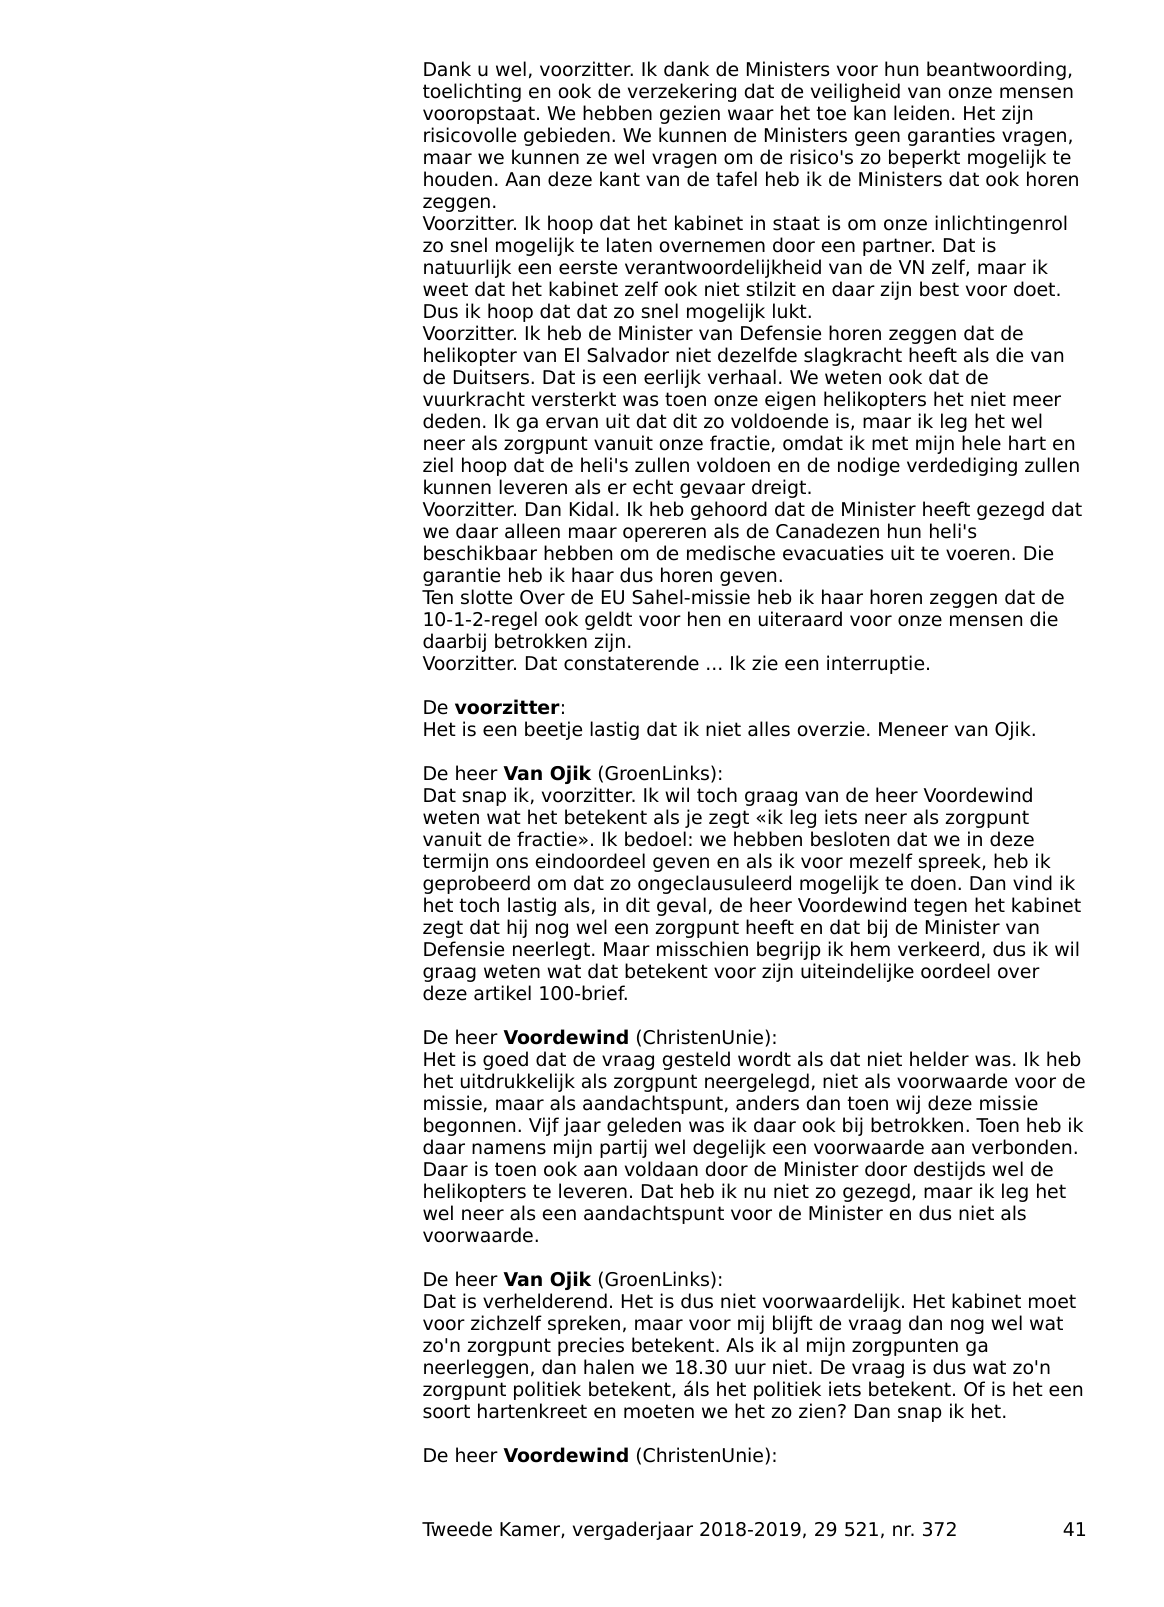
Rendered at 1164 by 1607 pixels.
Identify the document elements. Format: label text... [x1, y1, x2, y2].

text Voorzitter. Dan Kidal. Ik heb gehoord dat de Minister heeft gezegd dat we daar alleen maar opereren als de Canadezen hun heli's beschikbaar hebben om de medische evacuaties uit te voeren. Die garantie heb ik haar dus horen geven. [422, 499, 1087, 587]
text Voorzitter. Ik heb de Minister van Defensie horen zeggen dat de helikopter van El Salvador niet dezelfde slagkracht heeft als die van de Duitsers. Dat is een eerlijk verhaal. We weten ook dat de vuurkracht versterkt was toen onze eigen helikopters het niet meer deden. Ik ga ervan uit dat dit zo voldoende is, maar ik leg het wel neer als zorgpunt vanuit onze fractie, omdat ik met mijn hele hart en ziel hoop dat de heli's zullen voldoen en de nodige verdediging zullen kunnen leveren als er echt gevaar dreigt. [422, 323, 1087, 499]
text Dat is verhelderend. Het is dus niet voorwaardelijk. Het kabinet moet voor zichzelf spreken, maar voor mij blijft de vraag dan nog wel wat zo'n zorgpunt precies betekent. Als ik al mijn zorgpunten ga neerleggen, dan halen we 18.30 uur niet. De vraag is dus wat zo'n zorgpunt politiek betekent, áls het politiek iets betekent. Of is het een soort hartenkreet en moeten we het zo zien? Dan snap ik het. [422, 1291, 1087, 1423]
text De heer Voordewind (ChristenUnie): [422, 1027, 1087, 1049]
text De heer Van Ojik (GroenLinks): [422, 763, 1087, 785]
text Ten slotte Over de EU Sahel-missie heb ik haar horen zeggen dat de 10-1-2-regel ook geldt voor hen en uiteraard voor onze mensen die daarbij betrokken zijn. [422, 587, 1087, 652]
text Dat snap ik, voorzitter. Ik wil toch graag van de heer Voordewind weten wat het betekent als je zegt «ik leg iets neer als zorgpunt vanuit de fractie». Ik bedoel: we hebben besloten dat we in deze termijn ons eindoordeel geven en als ik voor mezelf spreek, heb ik geprobeerd om dat zo ongeclausuleerd mogelijk te doen. Dan vind ik het toch lastig als, in dit geval, de heer Voordewind tegen het kabinet zegt dat hij nog wel een zorgpunt heeft en dat bij de Minister van Defensie neerlegt. Maar misschien begrijp ik hem verkeerd, dus ik wil graag weten wat dat betekent voor zijn uiteindelijke oordeel over deze artikel 100-brief. [422, 785, 1087, 1004]
text Het is een beetje lastig dat ik niet alles overzie. Meneer van Ojik. [422, 719, 1087, 741]
text Dank u wel, voorzitter. Ik dank de Ministers voor hun beantwoording, toelichting en ook de verzekering dat de veiligheid van onze mensen vooropstaat. We hebben gezien waar het toe kan leiden. Het zijn risicovolle gebieden. We kunnen de Ministers geen garanties vragen, maar we kunnen ze wel vragen om de risico's zo beperkt mogelijk te houden. Aan deze kant van de tafel heb ik de Ministers dat ook horen zeggen. [422, 59, 1087, 213]
text Het is goed dat de vraag gesteld wordt als dat niet helder was. Ik heb het uitdrukkelijk als zorgpunt neergelegd, niet als voorwaarde voor de missie, maar als aandachtspunt, anders dan toen wij deze missie begonnen. Vijf jaar geleden was ik daar ook bij betrokken. Toen heb ik daar namens mijn partij wel degelijk een voorwaarde aan verbonden. Daar is toen ook aan voldaan door de Minister door destijds wel de helikopters te leveren. Dat heb ik nu niet zo gezegd, maar ik leg het wel neer als een aandachtspunt voor de Minister en dus niet als voorwaarde. [422, 1049, 1087, 1247]
text Voorzitter. Dat constaterende ... Ik zie een interruptie. [422, 652, 1087, 674]
text De voorzitter: [422, 697, 1087, 719]
text Voorzitter. Ik hoop dat het kabinet in staat is om onze inlichtingenrol zo snel mogelijk te laten overnemen door een partner. Dat is natuurlijk een eerste verantwoordelijkheid van de VN zelf, maar ik weet dat het kabinet zelf ook niet stilzit en daar zijn best voor doet. Dus ik hoop dat dat zo snel mogelijk lukt. [422, 213, 1087, 323]
text De heer Van Ojik (GroenLinks): [422, 1269, 1087, 1291]
text De heer Voordewind (ChristenUnie): [422, 1445, 1087, 1467]
